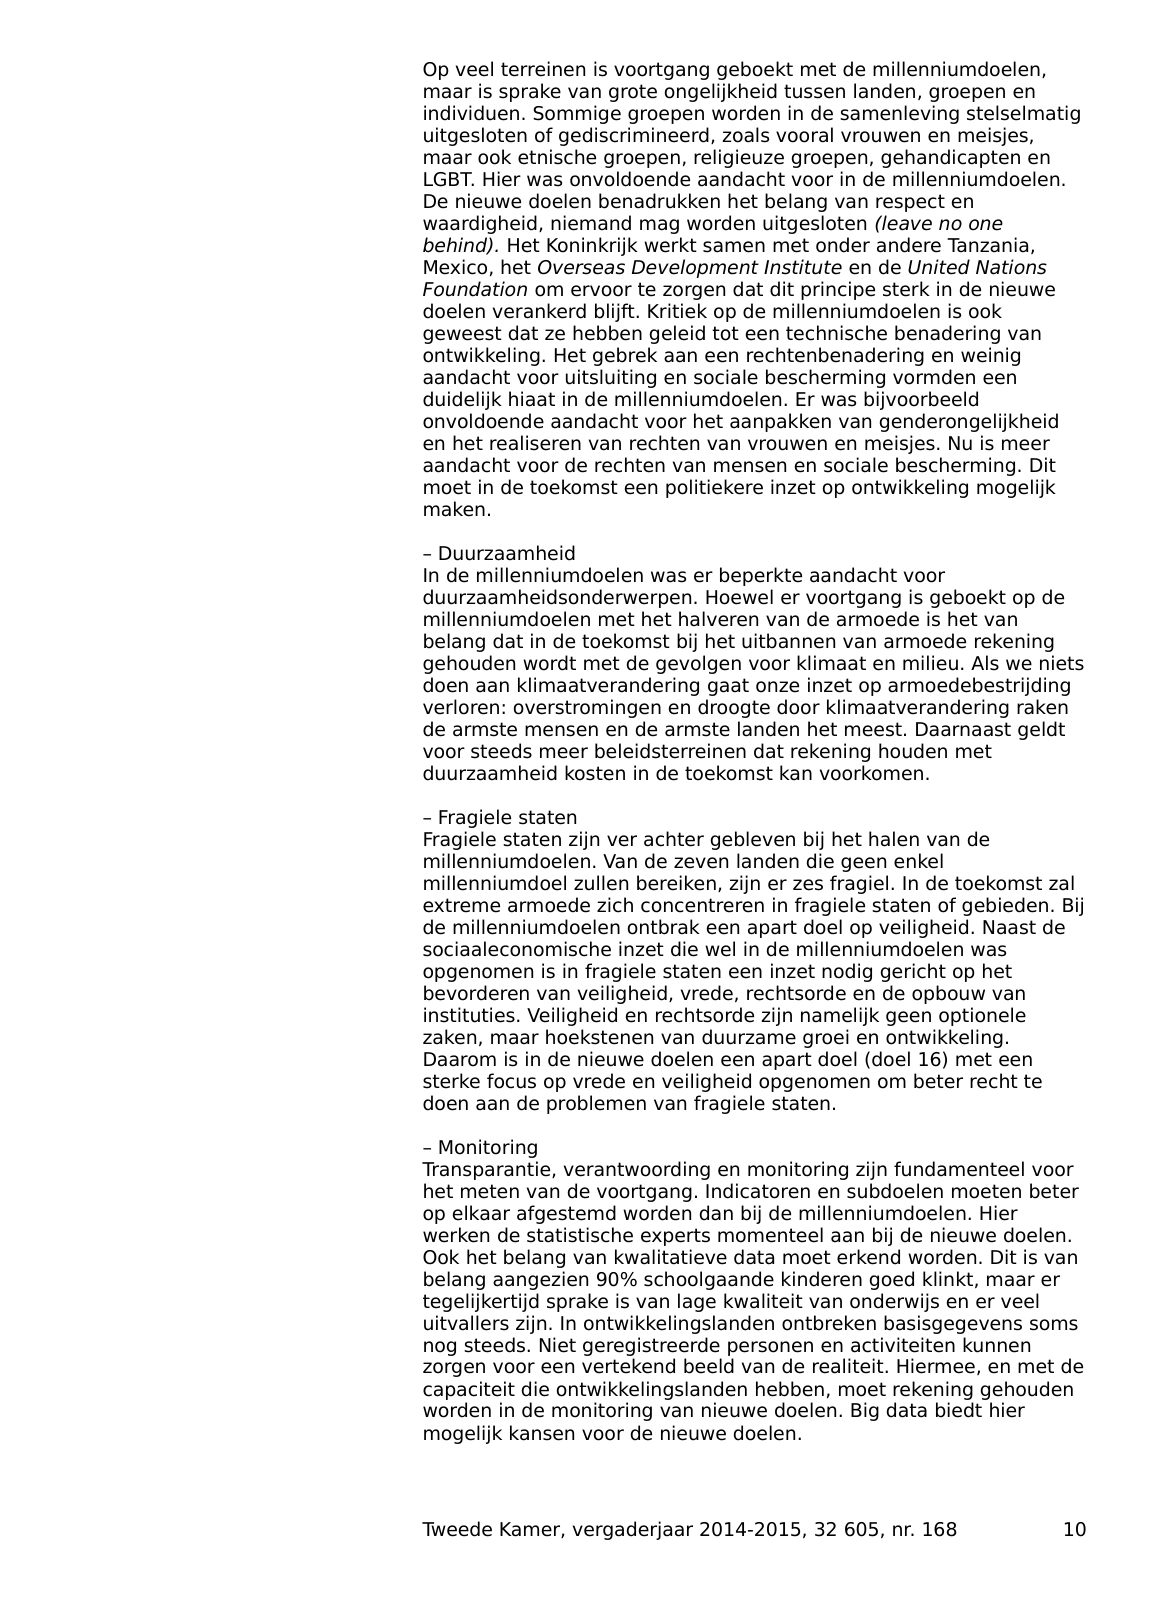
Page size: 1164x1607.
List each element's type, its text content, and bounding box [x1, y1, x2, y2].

text – Duurzaamheid [422, 543, 1087, 565]
text Op veel terreinen is voortgang geboekt met de millenniumdoelen, maar is sprake van grote ongelijkheid tussen landen, groepen en individuen. Sommige groepen worden in de samenleving stelselmatig uitgesloten of gediscrimineerd, zoals vooral vrouwen en meisjes, maar ook etnische groepen, religieuze groepen, gehandicapten en LGBT. Hier was onvoldoende aandacht voor in de millenniumdoelen. De nieuwe doelen benadrukken het belang van respect en waardigheid, niemand mag worden uitgesloten (leave no one behind). Het Koninkrijk werkt samen met onder andere Tanzania, Mexico, het Overseas Development Institute en de United Nations Foundation om ervoor te zorgen dat dit principe sterk in de nieuwe doelen verankerd blijft. Kritiek op de millenniumdoelen is ook geweest dat ze hebben geleid tot een technische benadering van ontwikkeling. Het gebrek aan een rechtenbenadering en weinig aandacht voor uitsluiting en sociale bescherming vormden een duidelijk hiaat in de millenniumdoelen. Er was bijvoorbeeld onvoldoende aandacht voor het aanpakken van genderongelijkheid en het realiseren van rechten van vrouwen en meisjes. Nu is meer aandacht voor de rechten van mensen en sociale bescherming. Dit moet in de toekomst een politiekere inzet op ontwikkeling mogelijk maken. [422, 59, 1087, 521]
text – Monitoring [422, 1137, 1087, 1159]
text Fragiele staten zijn ver achter gebleven bij het halen van de millenniumdoelen. Van de zeven landen die geen enkel millenniumdoel zullen bereiken, zijn er zes fragiel. In de toekomst zal extreme armoede zich concentreren in fragiele staten of gebieden. Bij de millenniumdoelen ontbrak een apart doel op veiligheid. Naast de sociaaleconomische inzet die wel in de millenniumdoelen was opgenomen is in fragiele staten een inzet nodig gericht op het bevorderen van veiligheid, vrede, rechtsorde en de opbouw van instituties. Veiligheid en rechtsorde zijn namelijk geen optionele zaken, maar hoekstenen van duurzame groei en ontwikkeling. Daarom is in de nieuwe doelen een apart doel (doel 16) met een sterke focus op vrede en veiligheid opgenomen om beter recht te doen aan de problemen van fragiele staten. [422, 829, 1087, 1114]
text Transparantie, verantwoording en monitoring zijn fundamenteel voor het meten van de voortgang. Indicatoren en subdoelen moeten beter op elkaar afgestemd worden dan bij de millenniumdoelen. Hier werken de statistische experts momenteel aan bij de nieuwe doelen. Ook het belang van kwalitatieve data moet erkend worden. Dit is van belang aangezien 90% schoolgaande kinderen goed klinkt, maar er tegelijkertijd sprake is van lage kwaliteit van onderwijs en er veel uitvallers zijn. In ontwikkelingslanden ontbreken basisgegevens soms nog steeds. Niet geregistreerde personen en activiteiten kunnen zorgen voor een vertekend beeld van de realiteit. Hiermee, en met de capaciteit die ontwikkelingslanden hebben, moet rekening gehouden worden in de monitoring van nieuwe doelen. Big data biedt hier mogelijk kansen voor de nieuwe doelen. [422, 1159, 1087, 1444]
text – Fragiele staten [422, 807, 1087, 829]
text In de millenniumdoelen was er beperkte aandacht voor duurzaamheidsonderwerpen. Hoewel er voortgang is geboekt op de millenniumdoelen met het halveren van de armoede is het van belang dat in de toekomst bij het uitbannen van armoede rekening gehouden wordt met de gevolgen voor klimaat en milieu. Als we niets doen aan klimaatverandering gaat onze inzet op armoedebestrijding verloren: overstromingen en droogte door klimaatverandering raken de armste mensen en de armste landen het meest. Daarnaast geldt voor steeds meer beleidsterreinen dat rekening houden met duurzaamheid kosten in de toekomst kan voorkomen. [422, 565, 1087, 784]
